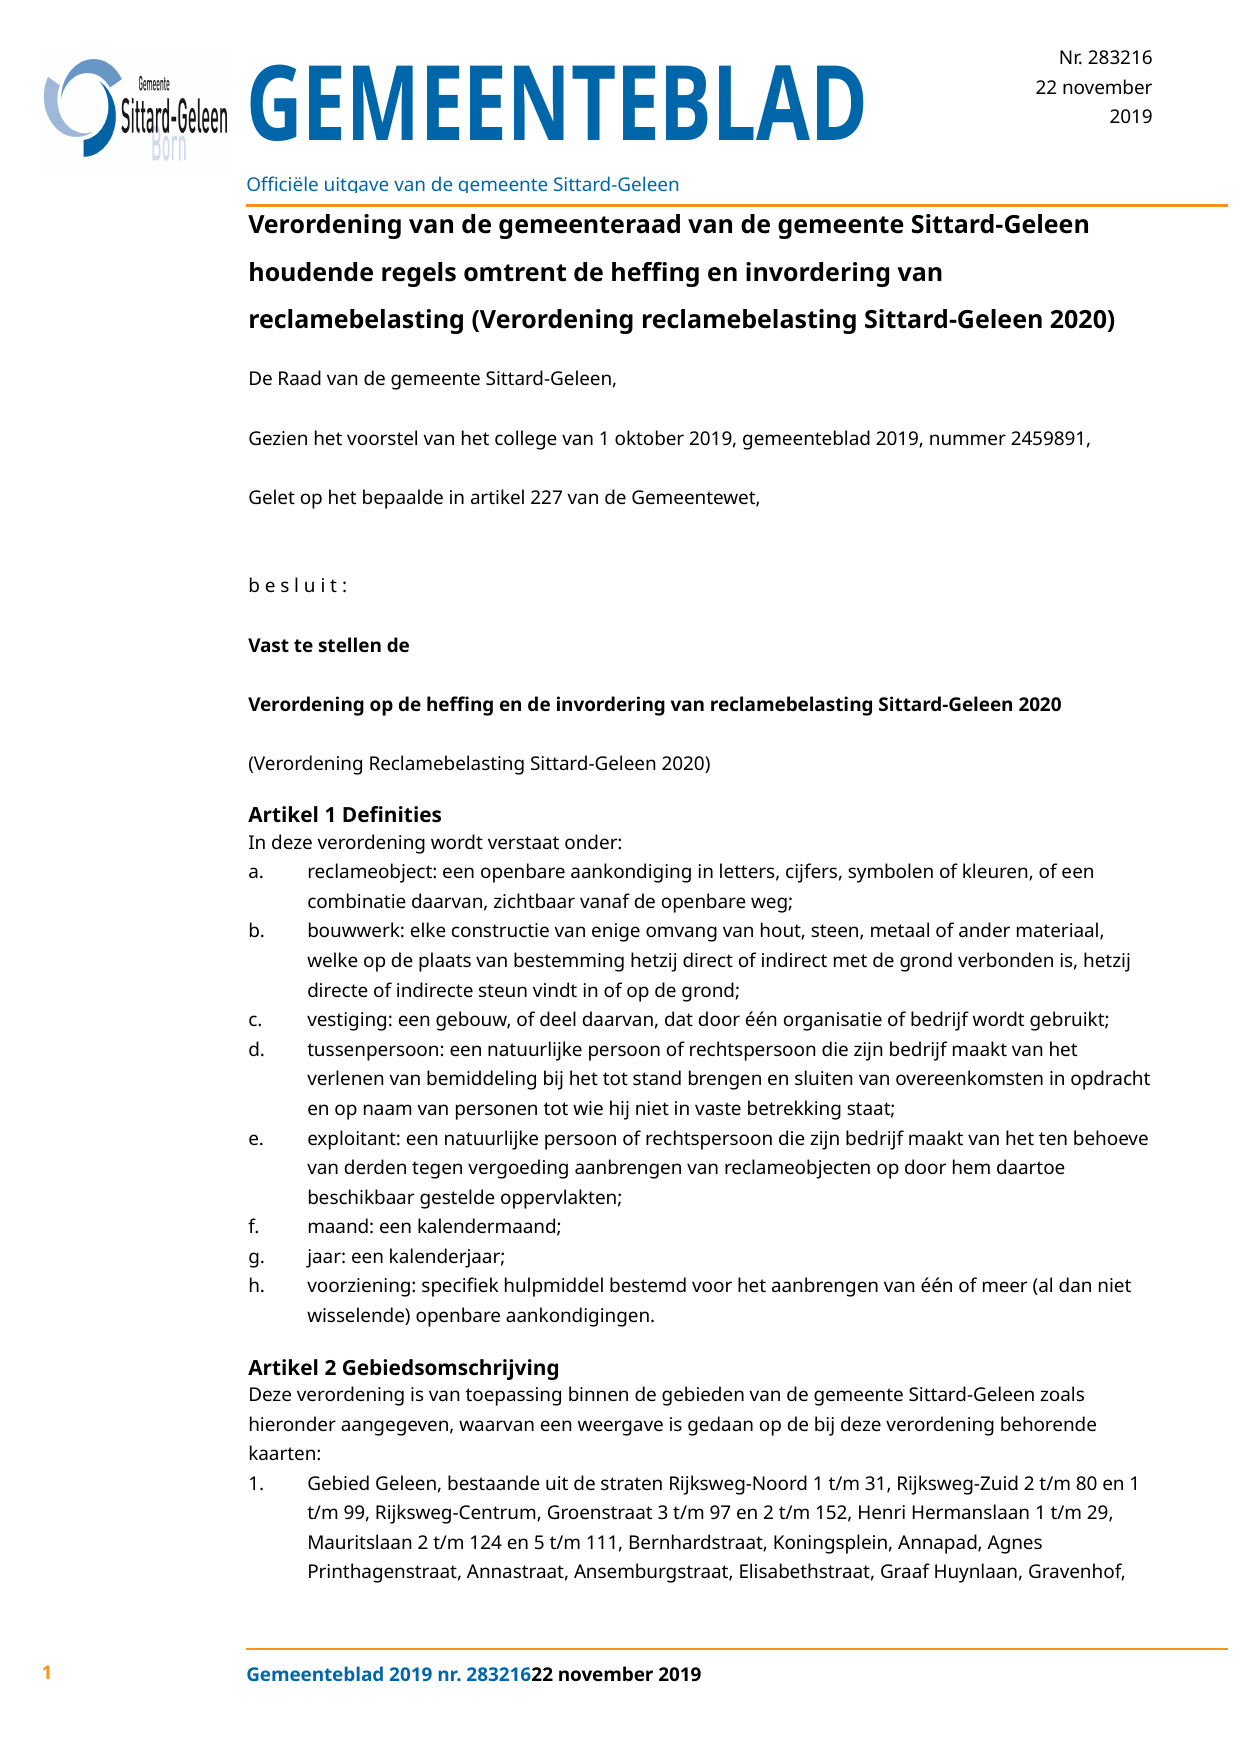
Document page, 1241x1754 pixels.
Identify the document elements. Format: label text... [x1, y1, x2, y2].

list Gebied Geleen, bestaande uit de straten Rijksweg-Noord 1 t/m 31, Rijksweg-Zuid 2 t/m 80 en 1 t/m 99, Rijksweg-Centrum, Groenstraat 3 t/m 97 en 2 t/m 152, Henri Hermanslaan 1 t/m 29, Mauritslaan 2 t/m 124 en 5 t/m 111, Bernhardstraat, Koningsplein, Annapad, Agnes Printhagenstraat, Annastraat, Ansemburgstraat, Elisabethstraat, Graaf Huynlaan, Gravenhof, [248, 1470, 1152, 1584]
text In deze verordening wordt verstaat onder: [248, 829, 1152, 855]
text (Verordening Reclamebelasting Sittard-Geleen 2020) [248, 750, 1152, 776]
text Artikel 1 Definities [248, 801, 1152, 829]
text Vast te stellen de [248, 632, 1152, 657]
picture [41, 47, 231, 172]
text De Raad van de gemeente Sittard-Geleen, [248, 366, 1152, 391]
list jaar: een kalenderjaar; [248, 1243, 1152, 1269]
list bouwwerk: elke constructie van enige omvang van hout, steen, metaal of ander materiaal, welke op de plaats van bestemming hetzij direct of indirect met de grond verbonden is, hetzij directe of indirecte steun vindt in of op de grond; [248, 918, 1152, 1003]
list exploitant: een natuurlijke persoon of rechtspersoon die zijn bedrijf maakt van het ten behoeve van derden tegen vergoeding aanbrengen van reclameobjecten op door hem daartoe beschikbaar gestelde oppervlakten; [248, 1125, 1152, 1210]
text b e s l u i t : [248, 573, 1152, 598]
text Verordening van de gemeenteraad van de gemeente Sittard-Geleen houdende regels omtrent de heffing en invordering van reclamebelasting (Verordening reclamebelasting Sittard-Geleen 2020) [248, 207, 1152, 336]
list vestiging: een gebouw, of deel daarvan, dat door één organisatie of bedrijf wordt gebruikt; [248, 1006, 1152, 1032]
text Verordening op de heffing en de invordering van reclamebelasting Sittard-Geleen 2020 [248, 691, 1152, 717]
text Gelet op het bepaalde in artikel 227 van de Gemeentewet, [248, 484, 1152, 509]
list voorziening: specifiek hulpmiddel bestemd voor het aanbrengen van één of meer (al dan niet wisselende) openbare aankondigingen. [248, 1273, 1152, 1328]
list tussenpersoon: een natuurlijke persoon of rechtspersoon die zijn bedrijf maakt van het verlenen van bemiddeling bij het tot stand brengen en sluiten van overeenkomsten in opdracht en op naam van personen tot wie hij niet in vaste betrekking staat; [248, 1036, 1152, 1121]
text Gezien het voorstel van het college van 1 oktober 2019, gemeenteblad 2019, nummer 2459891, [248, 425, 1152, 450]
text Artikel 2 Gebiedsomschrijving [248, 1353, 1152, 1381]
list maand: een kalendermaand; [248, 1213, 1152, 1239]
text Deze verordening is van toepassing binnen de gebieden van de gemeente Sittard-Geleen zoals hieronder aangegeven, waarvan een weergave is gedaan op de bij deze verordening behorende kaarten: [248, 1381, 1152, 1466]
list reclameobject: een openbare aankondiging in letters, cijfers, symbolen of kleuren, of een combinatie daarvan, zichtbaar vanaf de openbare weg; [248, 858, 1152, 914]
